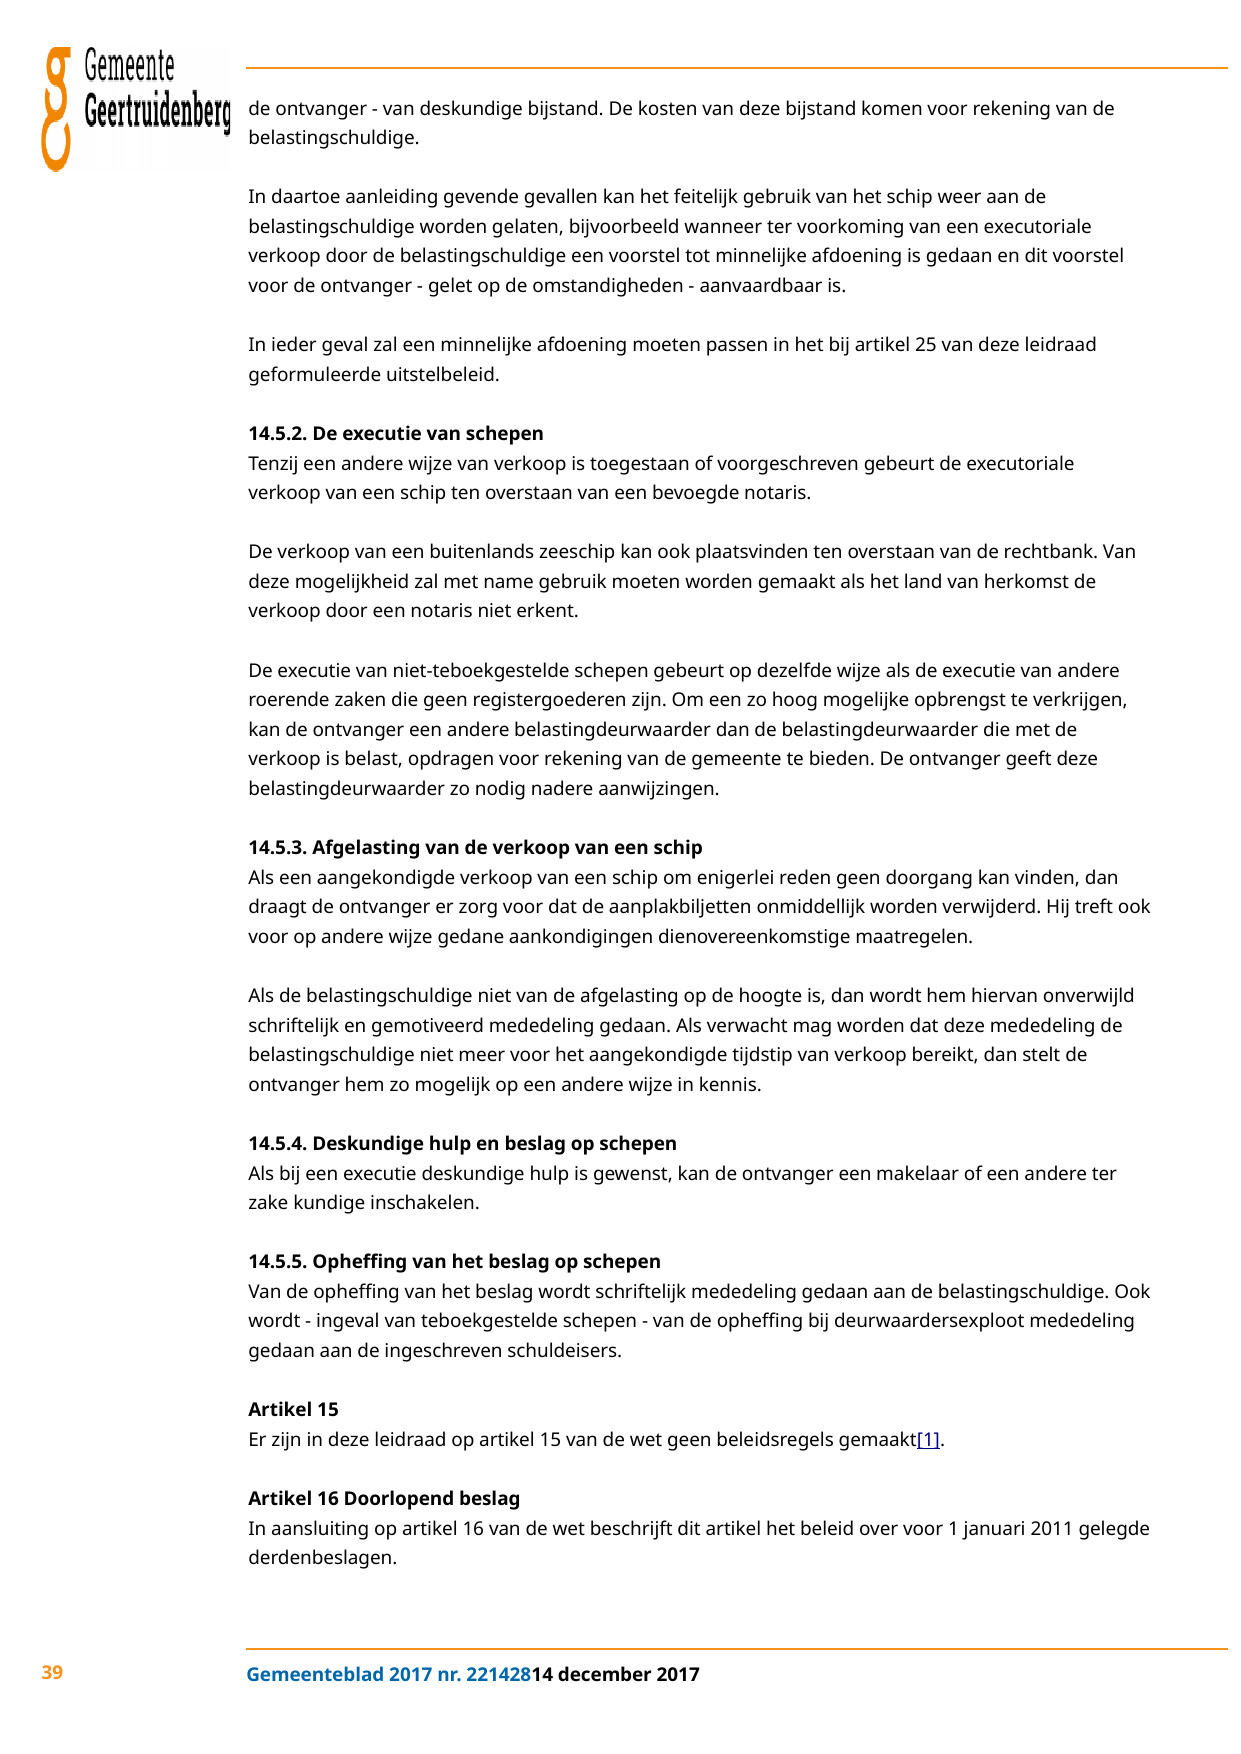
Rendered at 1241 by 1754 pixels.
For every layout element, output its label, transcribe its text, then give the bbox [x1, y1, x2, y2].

text Tenzij een andere wijze van verkoop is toegestaan of voorgeschreven gebeurt de executoriale verkoop van een schip ten overstaan van een bevoegde notaris. [248, 450, 1152, 505]
text De verkoop van een buitenlands zeeschip kan ook plaatsvinden ten overstaan van de rechtbank. Van deze mogelijkheid zal met name gebruik moeten worden gemaakt als het land van herkomst de verkoop door een notaris niet erkent. [248, 538, 1152, 623]
text De executie van niet-teboekgestelde schepen gebeurt op dezelfde wijze als de executie van andere roerende zaken die geen registergoederen zijn. Om een zo hoog mogelijke opbrengst te verkrijgen, kan de ontvanger een andere belastingdeurwaarder dan de belastingdeurwaarder die met de verkoop is belast, opdragen voor rekening van de gemeente te bieden. De ontvanger geeft deze belastingdeurwaarder zo nodig nadere aanwijzingen. [248, 657, 1152, 801]
text Van de opheffing van het beslag wordt schriftelijk mededeling gedaan aan de belastingschuldige. Ook wordt - ingeval van teboekgestelde schepen - van de opheffing bij deurwaardersexploot mededeling gedaan aan de ingeschreven schuldeisers. [248, 1278, 1152, 1363]
text de ontvanger - van deskundige bijstand. De kosten van deze bijstand komen voor rekening van de belastingschuldige. [248, 95, 1152, 150]
text In ieder geval zal een minnelijke afdoening moeten passen in het bij artikel 25 van deze leidraad geformuleerde uitstelbeleid. [248, 331, 1152, 387]
text 14.5.5. Opheffing van het beslag op schepen [248, 1248, 1152, 1274]
text In daartoe aanleiding gevende gevallen kan het feitelijk gebruik van het schip weer aan de belastingschuldige worden gelaten, bijvoorbeeld wanneer ter voorkoming van een executoriale verkoop door de belastingschuldige een voorstel tot minnelijke afdoening is gedaan en dit voorstel voor de ontvanger - gelet op de omstandigheden - aanvaardbaar is. [248, 183, 1152, 298]
picture [41, 47, 231, 172]
text In aansluiting op artikel 16 van de wet beschrijft dit artikel het beleid over voor 1 januari 2011 gelegde derdenbeslagen. [248, 1515, 1152, 1570]
text Als bij een executie deskundige hulp is gewenst, kan de ontvanger een makelaar of een andere ter zake kundige inschakelen. [248, 1160, 1152, 1215]
text 14.5.3. Afgelasting van de verkoop van een schip [248, 834, 1152, 860]
text 14.5.2. De executie van schepen [248, 420, 1152, 446]
text Als een aangekondigde verkoop van een schip om enigerlei reden geen doorgang kan vinden, dan draagt de ontvanger er zorg voor dat de aanplakbiljetten onmiddellijk worden verwijderd. Hij treft ook voor op andere wijze gedane aankondigingen dienovereenkomstige maatregelen. [248, 864, 1152, 949]
text Artikel 16 Doorlopend beslag [248, 1485, 1152, 1511]
text Artikel 15 [248, 1396, 1152, 1422]
text 14.5.4. Deskundige hulp en beslag op schepen [248, 1130, 1152, 1156]
text Er zijn in deze leidraad op artikel 15 van de wet geen beleidsregels gemaakt[1]. [248, 1426, 1152, 1452]
text Als de belastingschuldige niet van de afgelasting op de hoogte is, dan wordt hem hiervan onverwijld schriftelijk en gemotiveerd mededeling gedaan. Als verwacht mag worden dat deze mededeling de belastingschuldige niet meer voor het aangekondigde tijdstip van verkoop bereikt, dan stelt de ontvanger hem zo mogelijk op een andere wijze in kennis. [248, 982, 1152, 1097]
